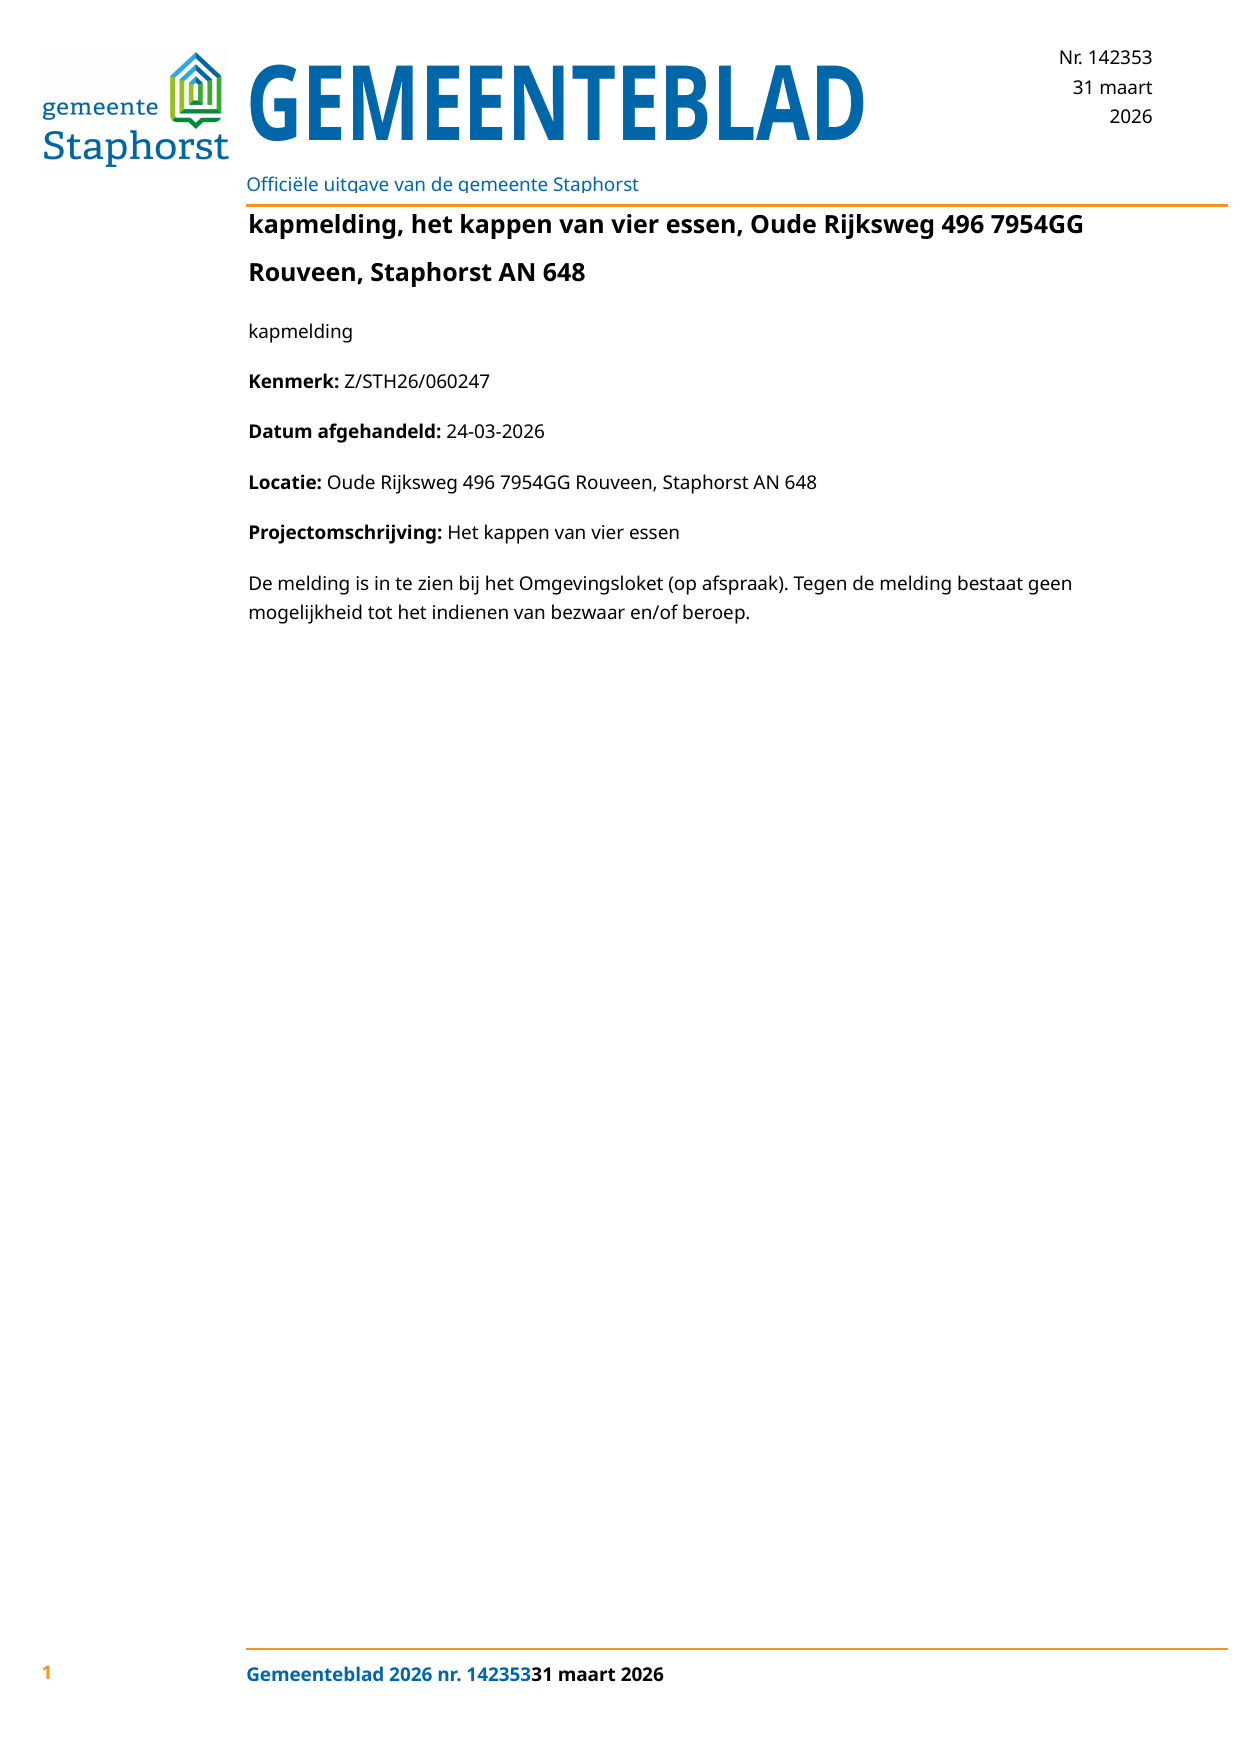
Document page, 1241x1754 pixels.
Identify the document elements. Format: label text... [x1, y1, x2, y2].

text Datum afgehandeld: 24-03-2026 [248, 419, 1152, 444]
text Locatie: Oude Rijksweg 496 7954GG Rouveen, Staphorst AN 648 [248, 469, 1152, 495]
text kapmelding, het kappen van vier essen, Oude Rijksweg 496 7954GG Rouveen, Staphorst AN 648 [248, 207, 1152, 288]
text kapmelding [248, 318, 1152, 344]
text Projectomschrijving: Het kappen van vier essen [248, 519, 1152, 545]
text Kenmerk: Z/STH26/060247 [248, 368, 1152, 394]
picture [41, 47, 231, 172]
text De melding is in te zien bij het Omgevingsloket (op afspraak). Tegen de melding bestaat geen mogelijkheid tot het indienen van bezwaar en/of beroep. [248, 570, 1152, 625]
